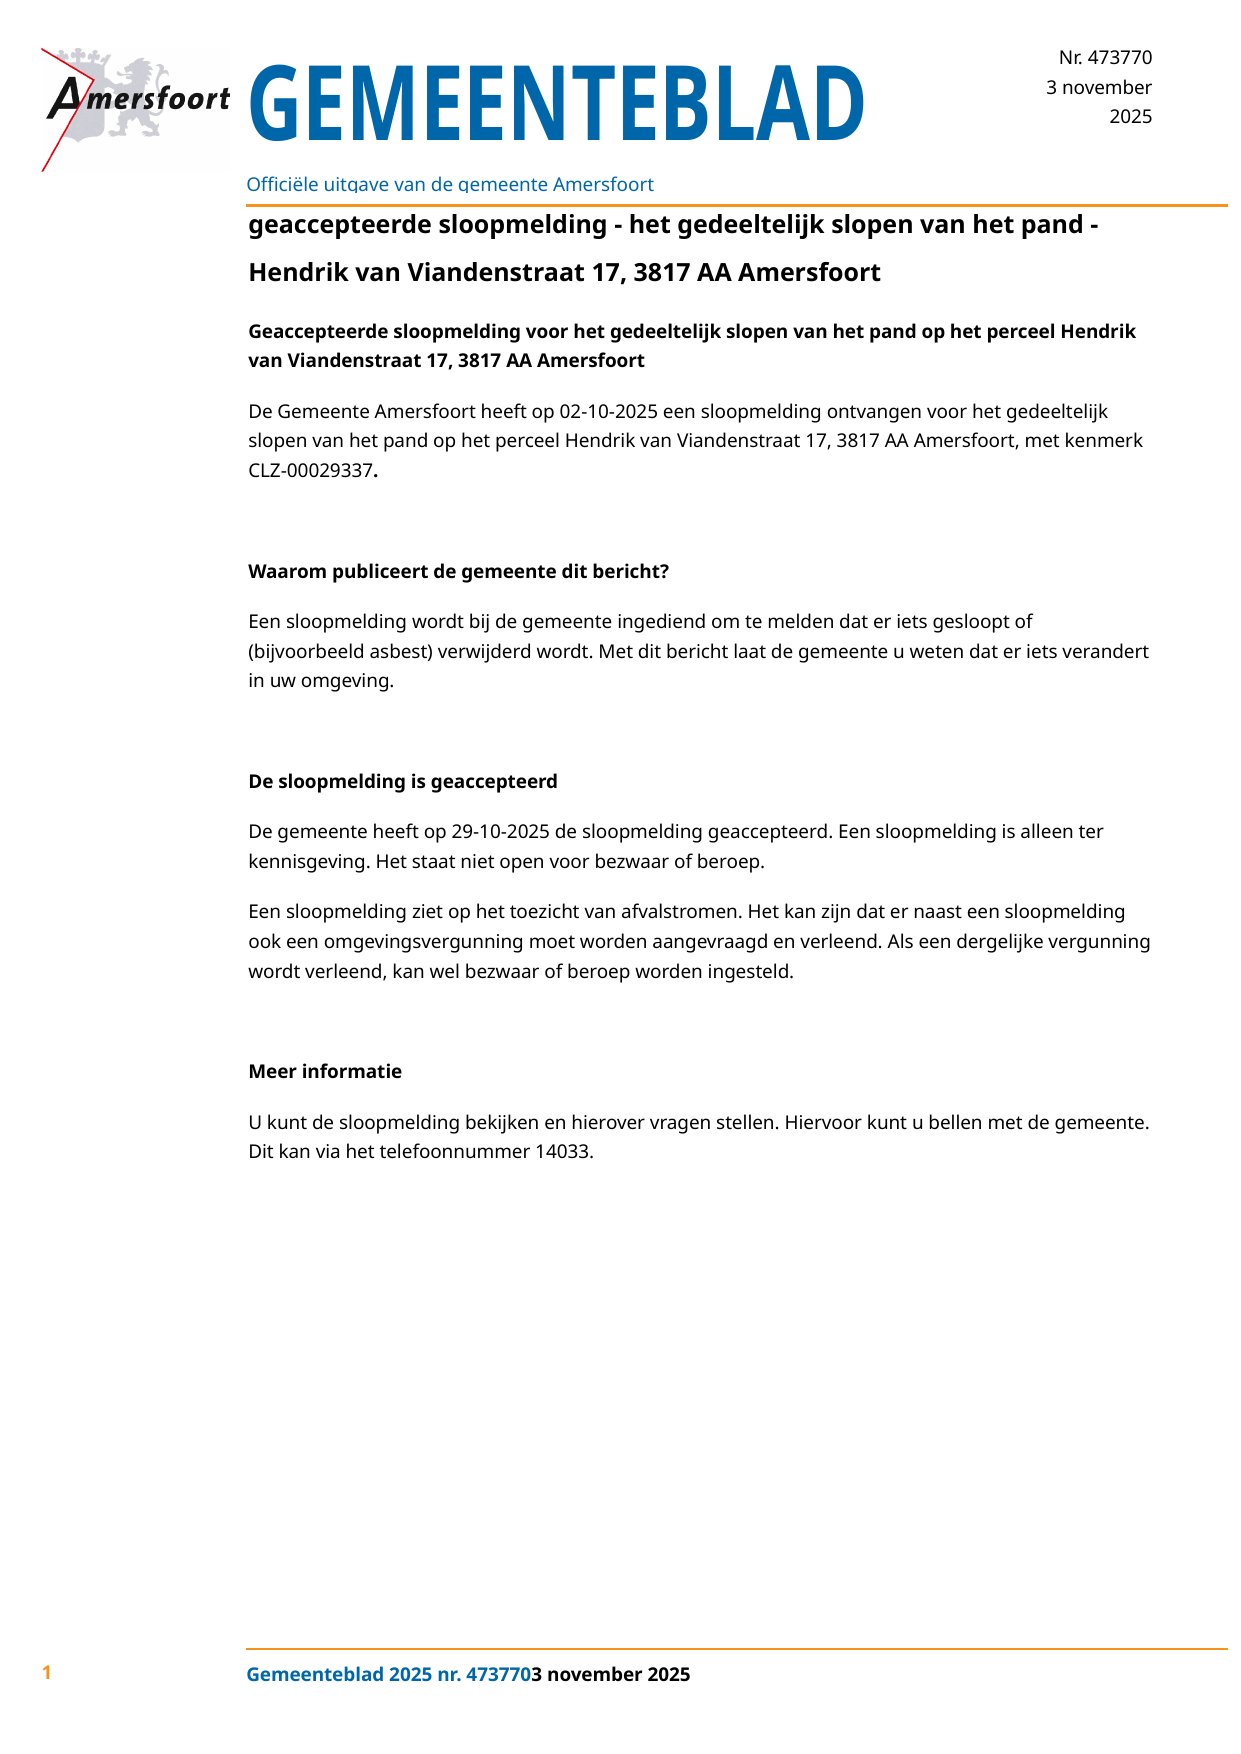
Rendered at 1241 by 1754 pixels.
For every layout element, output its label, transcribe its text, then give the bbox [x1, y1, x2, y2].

text De sloopmelding is geaccepteerd [248, 768, 1152, 794]
text Geaccepteerde sloopmelding voor het gedeeltelijk slopen van het pand op het perceel Hendrik van Viandenstraat 17, 3817 AA Amersfoort [248, 318, 1152, 373]
text Waarom publiceert de gemeente dit bericht? [248, 558, 1152, 584]
picture [41, 47, 231, 172]
text geaccepteerde sloopmelding - het gedeeltelijk slopen van het pand - Hendrik van Viandenstraat 17, 3817 AA Amersfoort [248, 207, 1152, 288]
text De Gemeente Amersfoort heeft op 02-10-2025 een sloopmelding ontvangen voor het gedeeltelijk slopen van het pand op het perceel Hendrik van Viandenstraat 17, 3817 AA Amersfoort, met kenmerk CLZ-00029337. [248, 398, 1152, 483]
text De gemeente heeft op 29-10-2025 de sloopmelding geaccepteerd. Een sloopmelding is alleen ter kennisgeving. Het staat niet open voor bezwaar of beroep. [248, 819, 1152, 874]
text Een sloopmelding ziet op het toezicht van afvalstromen. Het kan zijn dat er naast een sloopmelding ook een omgevingsvergunning moet worden aangevraagd en verleend. Als een dergelijke vergunning wordt verleend, kan wel bezwaar of beroep worden ingesteld. [248, 899, 1152, 984]
text U kunt de sloopmelding bekijken en hierover vragen stellen. Hiervoor kunt u bellen met de gemeente. Dit kan via het telefoonnummer 14033. [248, 1109, 1152, 1164]
text Een sloopmelding wordt bij de gemeente ingediend om te melden dat er iets gesloopt of (bijvoorbeeld asbest) verwijderd wordt. Met dit bericht laat de gemeente u weten dat er iets verandert in uw omgeving. [248, 608, 1152, 693]
text Meer informatie [248, 1059, 1152, 1084]
